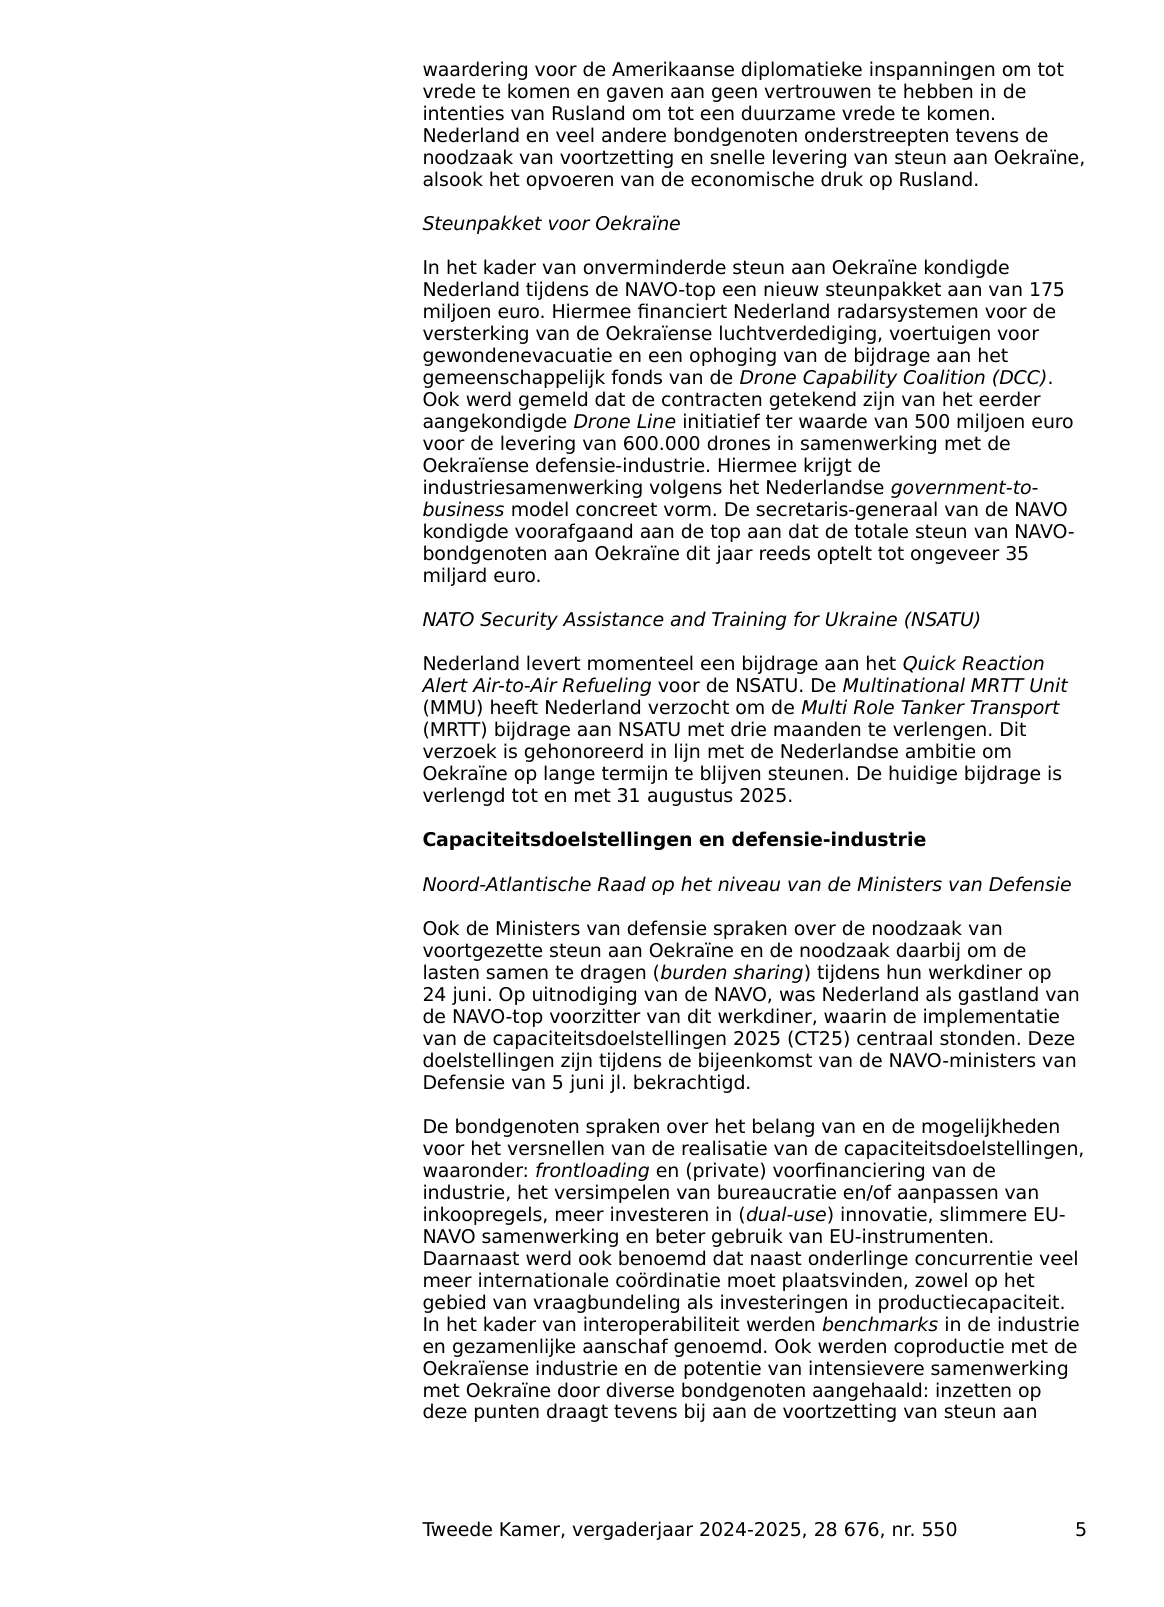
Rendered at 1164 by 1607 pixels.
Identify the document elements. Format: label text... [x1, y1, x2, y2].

subtitle Capaciteitsdoelstellingen en defensie-industrie [422, 829, 1087, 851]
subtitle NATO Security Assistance and Training for Ukraine (NSATU) [422, 609, 1087, 631]
text De bondgenoten spraken over het belang van en de mogelijkheden voor het versnellen van de realisatie van de capaciteitsdoelstellingen, waaronder: frontloading en (private) voorfinanciering van de industrie, het versimpelen van bureaucratie en/of aanpassen van inkoopregels, meer investeren in (dual-use) innovatie, slimmere EU-NAVO samenwerking en beter gebruik van EU-instrumenten. Daarnaast werd ook benoemd dat naast onderlinge concurrentie veel meer internationale coördinatie moet plaatsvinden, zowel op het gebied van vraagbundeling als investeringen in productiecapaciteit. In het kader van interoperabiliteit werden benchmarks in de industrie en gezamenlijke aanschaf genoemd. Ook werden coproductie met de Oekraïense industrie en de potentie van intensievere samenwerking met Oekraïne door diverse bondgenoten aangehaald: inzetten op deze punten draagt tevens bij aan de voortzetting van steun aan [422, 1116, 1087, 1423]
text In het kader van onverminderde steun aan Oekraïne kondigde Nederland tijdens de NAVO-top een nieuw steunpakket aan van 175 miljoen euro. Hiermee financiert Nederland radarsystemen voor de versterking van de Oekraïense luchtverdediging, voertuigen voor gewondenevacuatie en een ophoging van de bijdrage aan het gemeenschappelijk fonds van de Drone Capability Coalition (DCC). Ook werd gemeld dat de contracten getekend zijn van het eerder aangekondigde Drone Line initiatief ter waarde van 500 miljoen euro voor de levering van 600.000 drones in samenwerking met de Oekraïense defensie-industrie. Hiermee krijgt de industriesamenwerking volgens het Nederlandse government-to-business model concreet vorm. De secretaris-generaal van de NAVO kondigde voorafgaand aan de top aan dat de totale steun van NAVO-bondgenoten aan Oekraïne dit jaar reeds optelt tot ongeveer 35 miljard euro. [422, 257, 1087, 587]
text Ook de Ministers van defensie spraken over de noodzaak van voortgezette steun aan Oekraïne en de noodzaak daarbij om de lasten samen te dragen (burden sharing) tijdens hun werkdiner op 24 juni. Op uitnodiging van de NAVO, was Nederland als gastland van de NAVO-top voorzitter van dit werkdiner, waarin de implementatie van de capaciteitsdoelstellingen 2025 (CT25) centraal stonden. Deze doelstellingen zijn tijdens de bijeenkomst van de NAVO-ministers van Defensie van 5 juni jl. bekrachtigd. [422, 918, 1087, 1093]
subtitle Noord-Atlantische Raad op het niveau van de Ministers van Defensie [422, 873, 1087, 896]
text waardering voor de Amerikaanse diplomatieke inspanningen om tot vrede te komen en gaven aan geen vertrouwen te hebben in de intenties van Rusland om tot een duurzame vrede te komen. Nederland en veel andere bondgenoten onderstreepten tevens de noodzaak van voortzetting en snelle levering van steun aan Oekraïne, alsook het opvoeren van de economische druk op Rusland. [422, 59, 1087, 191]
text Nederland levert momenteel een bijdrage aan het Quick Reaction Alert Air-to-Air Refueling voor de NSATU. De Multinational MRTT Unit (MMU) heeft Nederland verzocht om de Multi Role Tanker Transport (MRTT) bijdrage aan NSATU met drie maanden te verlengen. Dit verzoek is gehonoreerd in lijn met de Nederlandse ambitie om Oekraïne op lange termijn te blijven steunen. De huidige bijdrage is verlengd tot en met 31 augustus 2025. [422, 653, 1087, 807]
subtitle Steunpakket voor Oekraïne [422, 213, 1087, 235]
